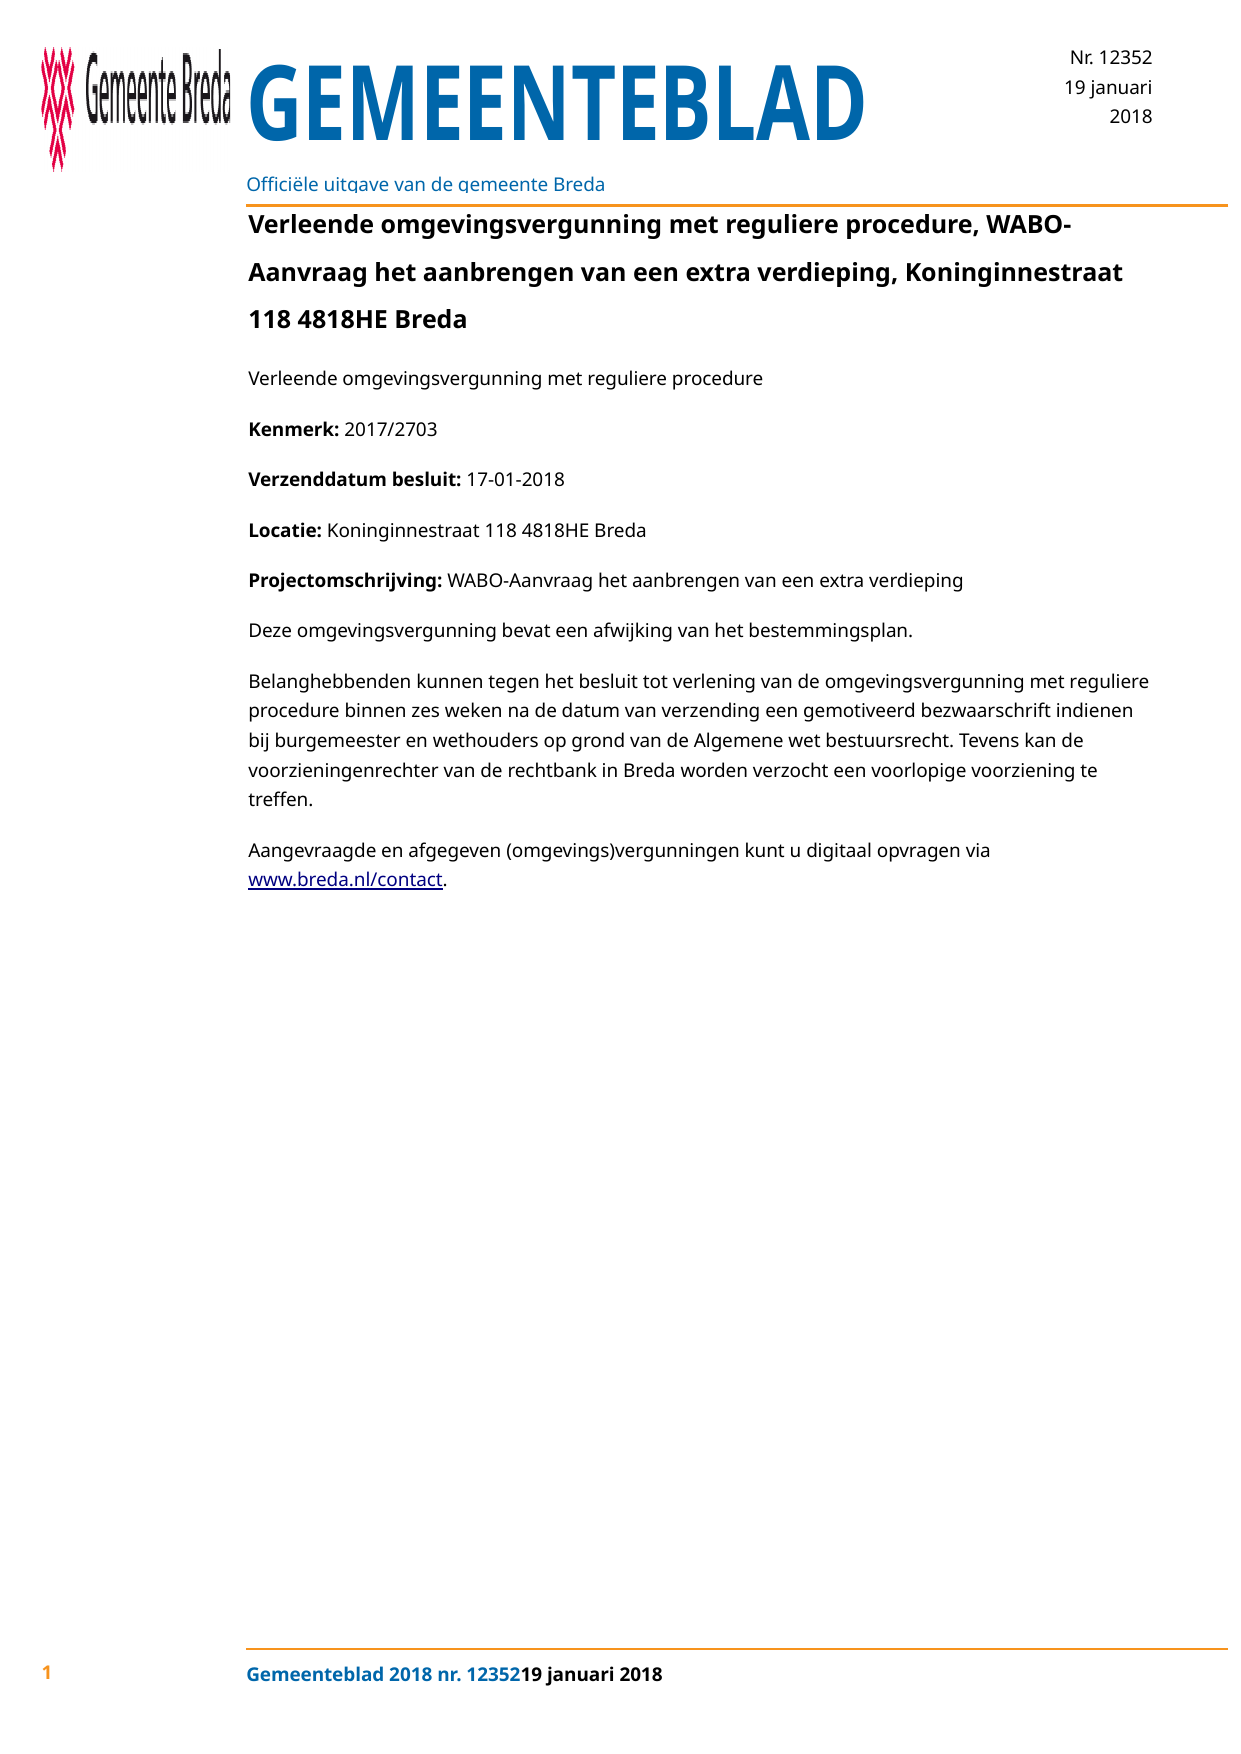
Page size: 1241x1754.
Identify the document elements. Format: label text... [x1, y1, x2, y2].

text Aangevraagde en afgegeven (omgevings)vergunningen kunt u digitaal opvragen via www.breda.nl/contact. [248, 837, 1152, 892]
text Belanghebbenden kunnen tegen het besluit tot verlening van de omgevingsvergunning met reguliere procedure binnen zes weken na de datum van verzending een gemotiveerd bezwaarschrift indienen bij burgemeester en wethouders op grond van de Algemene wet bestuursrecht. Tevens kan de voorzieningenrechter van de rechtbank in Breda worden verzocht een voorlopige voorziening te treffen. [248, 668, 1152, 812]
picture [41, 47, 231, 172]
text Verleende omgevingsvergunning met reguliere procedure, WABO-Aanvraag het aanbrengen van een extra verdieping, Koninginnestraat 118 4818HE Breda [248, 207, 1152, 336]
text Deze omgevingsvergunning bevat een afwijking van het bestemmingsplan. [248, 618, 1152, 643]
text Verleende omgevingsvergunning met reguliere procedure [248, 366, 1152, 391]
text Kenmerk: 2017/2703 [248, 416, 1152, 442]
text Projectomschrijving: WABO-Aanvraag het aanbrengen van een extra verdieping [248, 567, 1152, 593]
text Locatie: Koninginnestraat 118 4818HE Breda [248, 517, 1152, 542]
text Verzenddatum besluit: 17-01-2018 [248, 466, 1152, 492]
